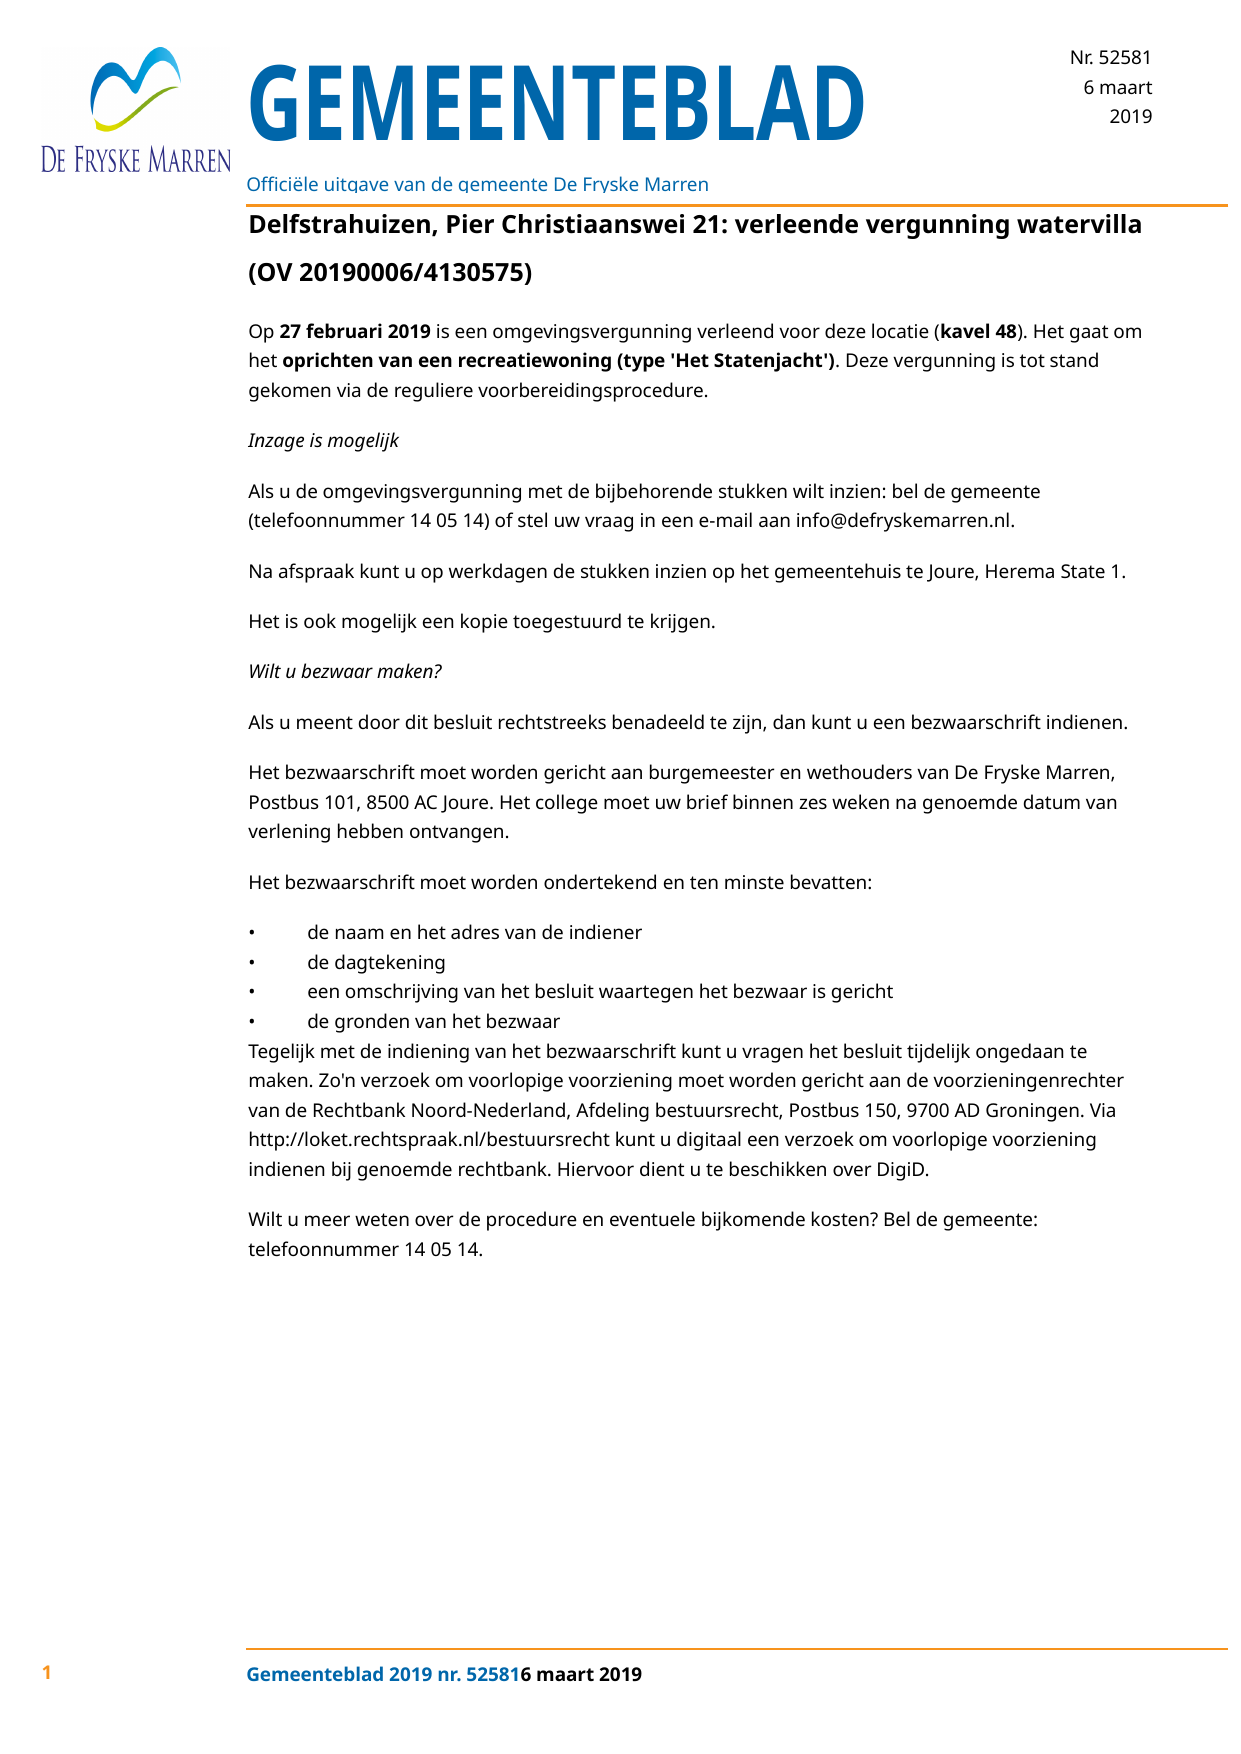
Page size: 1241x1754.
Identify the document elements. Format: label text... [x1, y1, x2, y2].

text Het bezwaarschrift moet worden ondertekend en ten minste bevatten: [248, 869, 1152, 895]
list de dagtekening [248, 949, 1152, 975]
text Als u meent door dit besluit rechtstreeks benadeeld te zijn, dan kunt u een bezwaarschrift indienen. [248, 709, 1152, 735]
text Het is ook mogelijk een kopie toegestuurd te krijgen. [248, 608, 1152, 634]
text Tegelijk met de indiening van het bezwaarschrift kunt u vragen het besluit tijdelijk ongedaan te maken. Zo'n verzoek om voorlopige voorziening moet worden gericht aan de voorzieningenrechter van de Rechtbank Noord-Nederland, Afdeling bestuursrecht, Postbus 150, 9700 AD Groningen. Via http://loket.rechtspraak.nl/bestuursrecht kunt u digitaal een verzoek om voorlopige voorziening indienen bij genoemde rechtbank. Hiervoor dient u te beschikken over DigiD. [248, 1038, 1152, 1182]
text Op 27 februari 2019 is een omgevingsvergunning verleend voor deze locatie (kavel 48). Het gaat om het oprichten van een recreatiewoning (type 'Het Statenjacht'). Deze vergunning is tot stand gekomen via de reguliere voorbereidingsprocedure. [248, 318, 1152, 403]
text Inzage is mogelijk [248, 427, 1152, 453]
text Wilt u meer weten over de procedure en eventuele bijkomende kosten? Bel de gemeente: telefoonnummer 14 05 14. [248, 1207, 1152, 1262]
list de naam en het adres van de indiener [248, 919, 1152, 945]
text Het bezwaarschrift moet worden gericht aan burgemeester en wethouders van De Fryske Marren, Postbus 101, 8500 AC Joure. Het college moet uw brief binnen zes weken na genoemde datum van verlening hebben ontvangen. [248, 759, 1152, 844]
text Na afspraak kunt u op werkdagen de stukken inzien op het gemeentehuis te Joure, Herema State 1. [248, 558, 1152, 584]
list de gronden van het bezwaar [248, 1008, 1152, 1034]
text Delfstrahuizen, Pier Christiaanswei 21: verleende vergunning watervilla (OV 20190006/4130575) [248, 207, 1152, 288]
text Wilt u bezwaar maken? [248, 659, 1152, 684]
text Als u de omgevingsvergunning met de bijbehorende stukken wilt inzien: bel de gemeente (telefoonnummer 14 05 14) of stel uw vraag in een e-mail aan info@defryskemarren.nl. [248, 478, 1152, 533]
picture [41, 47, 231, 172]
list een omschrijving van het besluit waartegen het bezwaar is gericht [248, 979, 1152, 1004]
